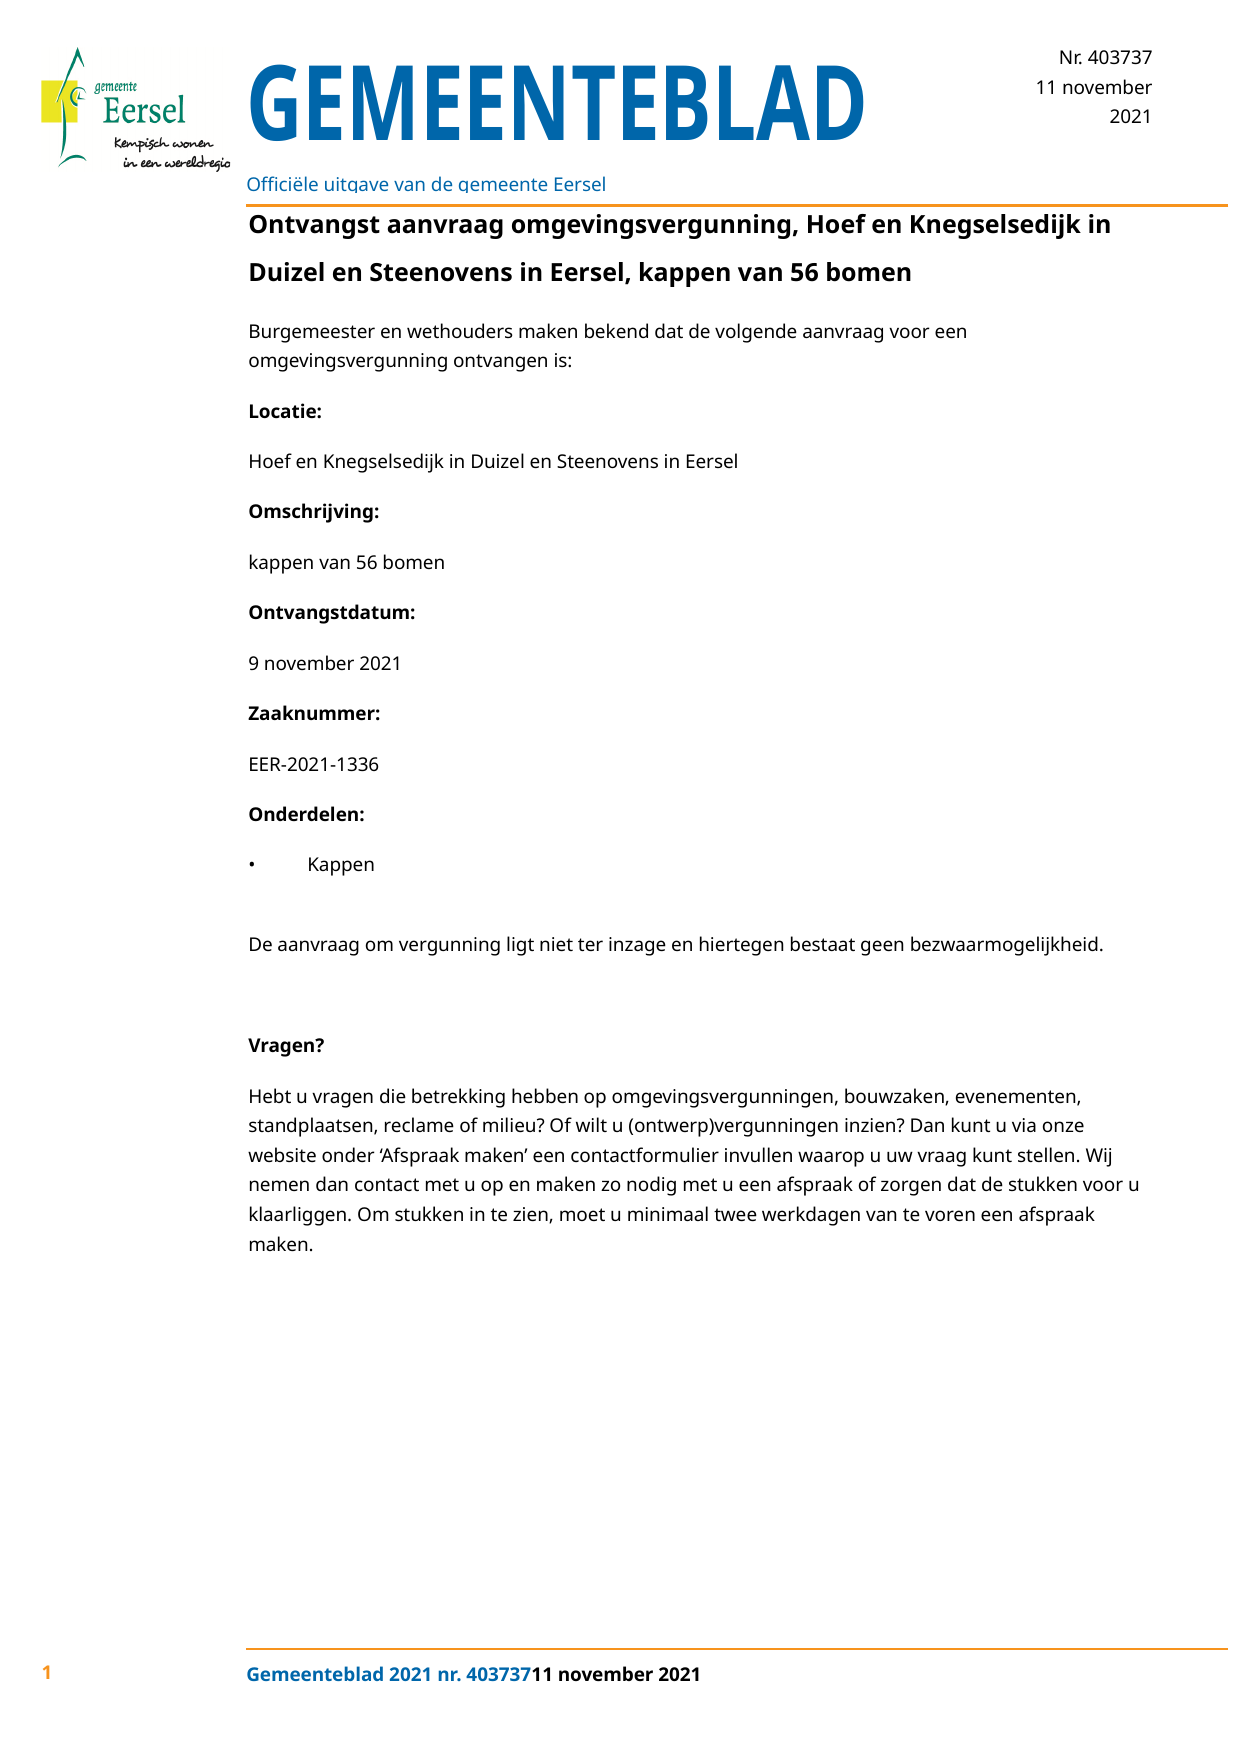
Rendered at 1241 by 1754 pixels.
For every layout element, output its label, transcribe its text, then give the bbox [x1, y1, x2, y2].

text Zaaknummer: [248, 700, 1152, 726]
text Hoef en Knegselsedijk in Duizel en Steenovens in Eersel [248, 448, 1152, 474]
text Burgemeester en wethouders maken bekend dat de volgende aanvraag voor een omgevingsvergunning ontvangen is: [248, 318, 1152, 373]
text 9 november 2021 [248, 650, 1152, 676]
text EER-2021-1336 [248, 751, 1152, 777]
text Omschrijving: [248, 499, 1152, 524]
text Vragen? [248, 1032, 1152, 1058]
text Hebt u vragen die betrekking hebben op omgevingsvergunningen, bouwzaken, evenementen, standplaatsen, reclame of milieu? Of wilt u (ontwerp)vergunningen inzien? Dan kunt u via onze website onder ‘Afspraak maken’ een contactformulier invullen waarop u uw vraag kunt stellen. Wij nemen dan contact met u op en maken zo nodig met u een afspraak of zorgen dat de stukken voor u klaarliggen. Om stukken in te zien, moet u minimaal twee werkdagen van te voren een afspraak maken. [248, 1083, 1152, 1257]
text Onderdelen: [248, 801, 1152, 827]
text De aanvraag om vergunning ligt niet ter inzage en hiertegen bestaat geen bezwaarmogelijkheid. [248, 932, 1152, 957]
picture [41, 47, 231, 172]
text Ontvangstdatum: [248, 599, 1152, 625]
text Locatie: [248, 398, 1152, 424]
list Kappen [248, 852, 1152, 877]
text Ontvangst aanvraag omgevingsvergunning, Hoef en Knegselsedijk in Duizel en Steenovens in Eersel, kappen van 56 bomen [248, 207, 1152, 288]
text kappen van 56 bomen [248, 549, 1152, 575]
